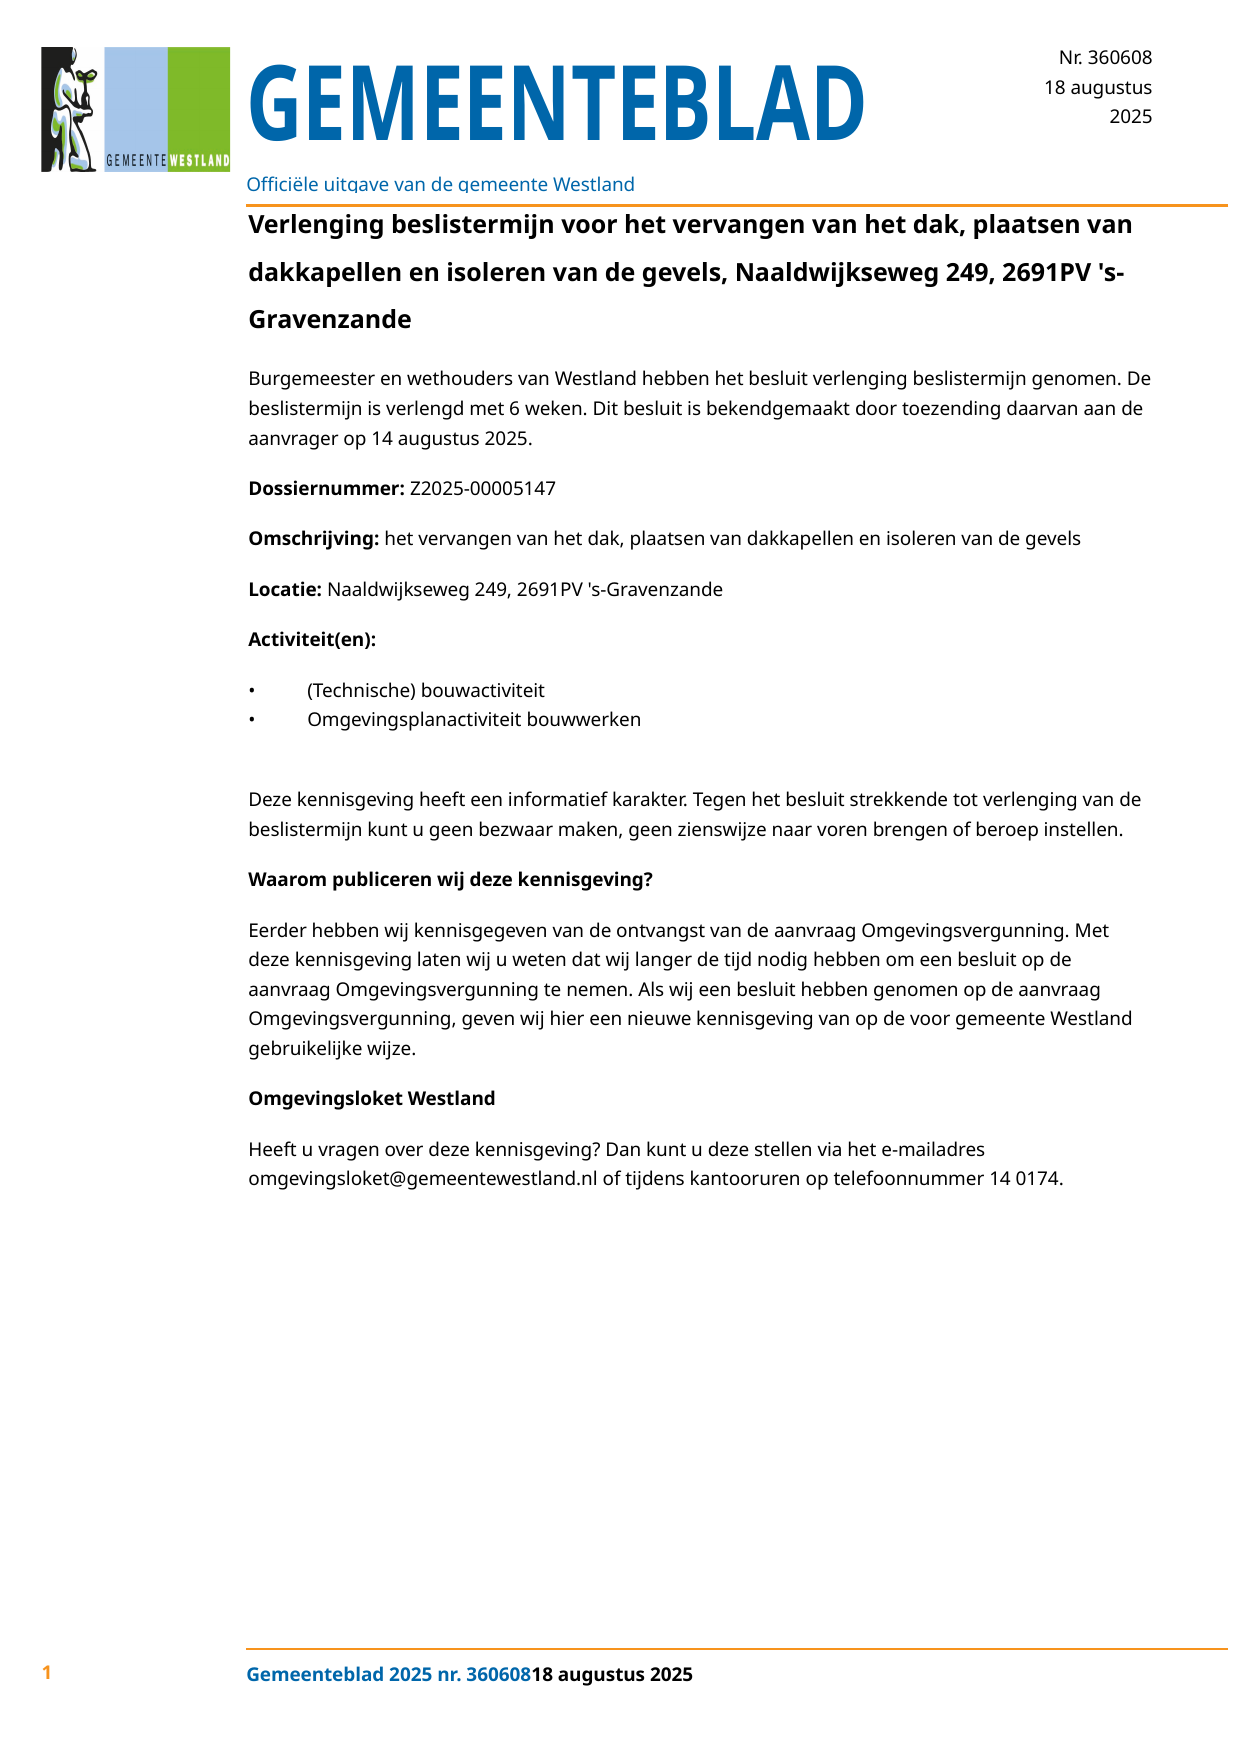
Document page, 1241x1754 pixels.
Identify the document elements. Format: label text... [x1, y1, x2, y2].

text Verlenging beslistermijn voor het vervangen van het dak, plaatsen van dakkapellen en isoleren van de gevels, Naaldwijkseweg 249, 2691PV 's-Gravenzande [248, 207, 1152, 336]
text Heeft u vragen over deze kennisgeving? Dan kunt u deze stellen via het e-mailadres omgevingsloket@gemeentewestland.nl of tijdens kantooruren op telefoonnummer 14 0174. [248, 1136, 1152, 1191]
text Dossiernummer: Z2025-00005147 [248, 475, 1152, 501]
list (Technische) bouwactiviteit [248, 677, 1152, 702]
text Locatie: Naaldwijkseweg 249, 2691PV 's-Gravenzande [248, 576, 1152, 602]
text Eerder hebben wij kennisgegeven van de ontvangst van de aanvraag Omgevingsvergunning. Met deze kennisgeving laten wij u weten dat wij langer de tijd nodig hebben om een besluit op de aanvraag Omgevingsvergunning te nemen. Als wij een besluit hebben genomen op de aanvraag Omgevingsvergunning, geven wij hier een nieuwe kennisgeving van op de voor gemeente Westland gebruikelijke wijze. [248, 917, 1152, 1061]
text Omgevingsloket Westland [248, 1086, 1152, 1111]
picture [41, 47, 231, 172]
text Omschrijving: het vervangen van het dak, plaatsen van dakkapellen en isoleren van de gevels [248, 526, 1152, 551]
text Burgemeester en wethouders van Westland hebben het besluit verlenging beslistermijn genomen. De beslistermijn is verlengd met 6 weken. Dit besluit is bekendgemaakt door toezending daarvan aan de aanvrager op 14 augustus 2025. [248, 366, 1152, 450]
text Waarom publiceren wij deze kennisgeving? [248, 866, 1152, 892]
text Activiteit(en): [248, 626, 1152, 652]
text Deze kennisgeving heeft een informatief karakter. Tegen het besluit strekkende tot verlenging van de beslistermijn kunt u geen bezwaar maken, geen zienswijze naar voren brengen of beroep instellen. [248, 786, 1152, 842]
list Omgevingsplanactiviteit bouwwerken [248, 706, 1152, 732]
